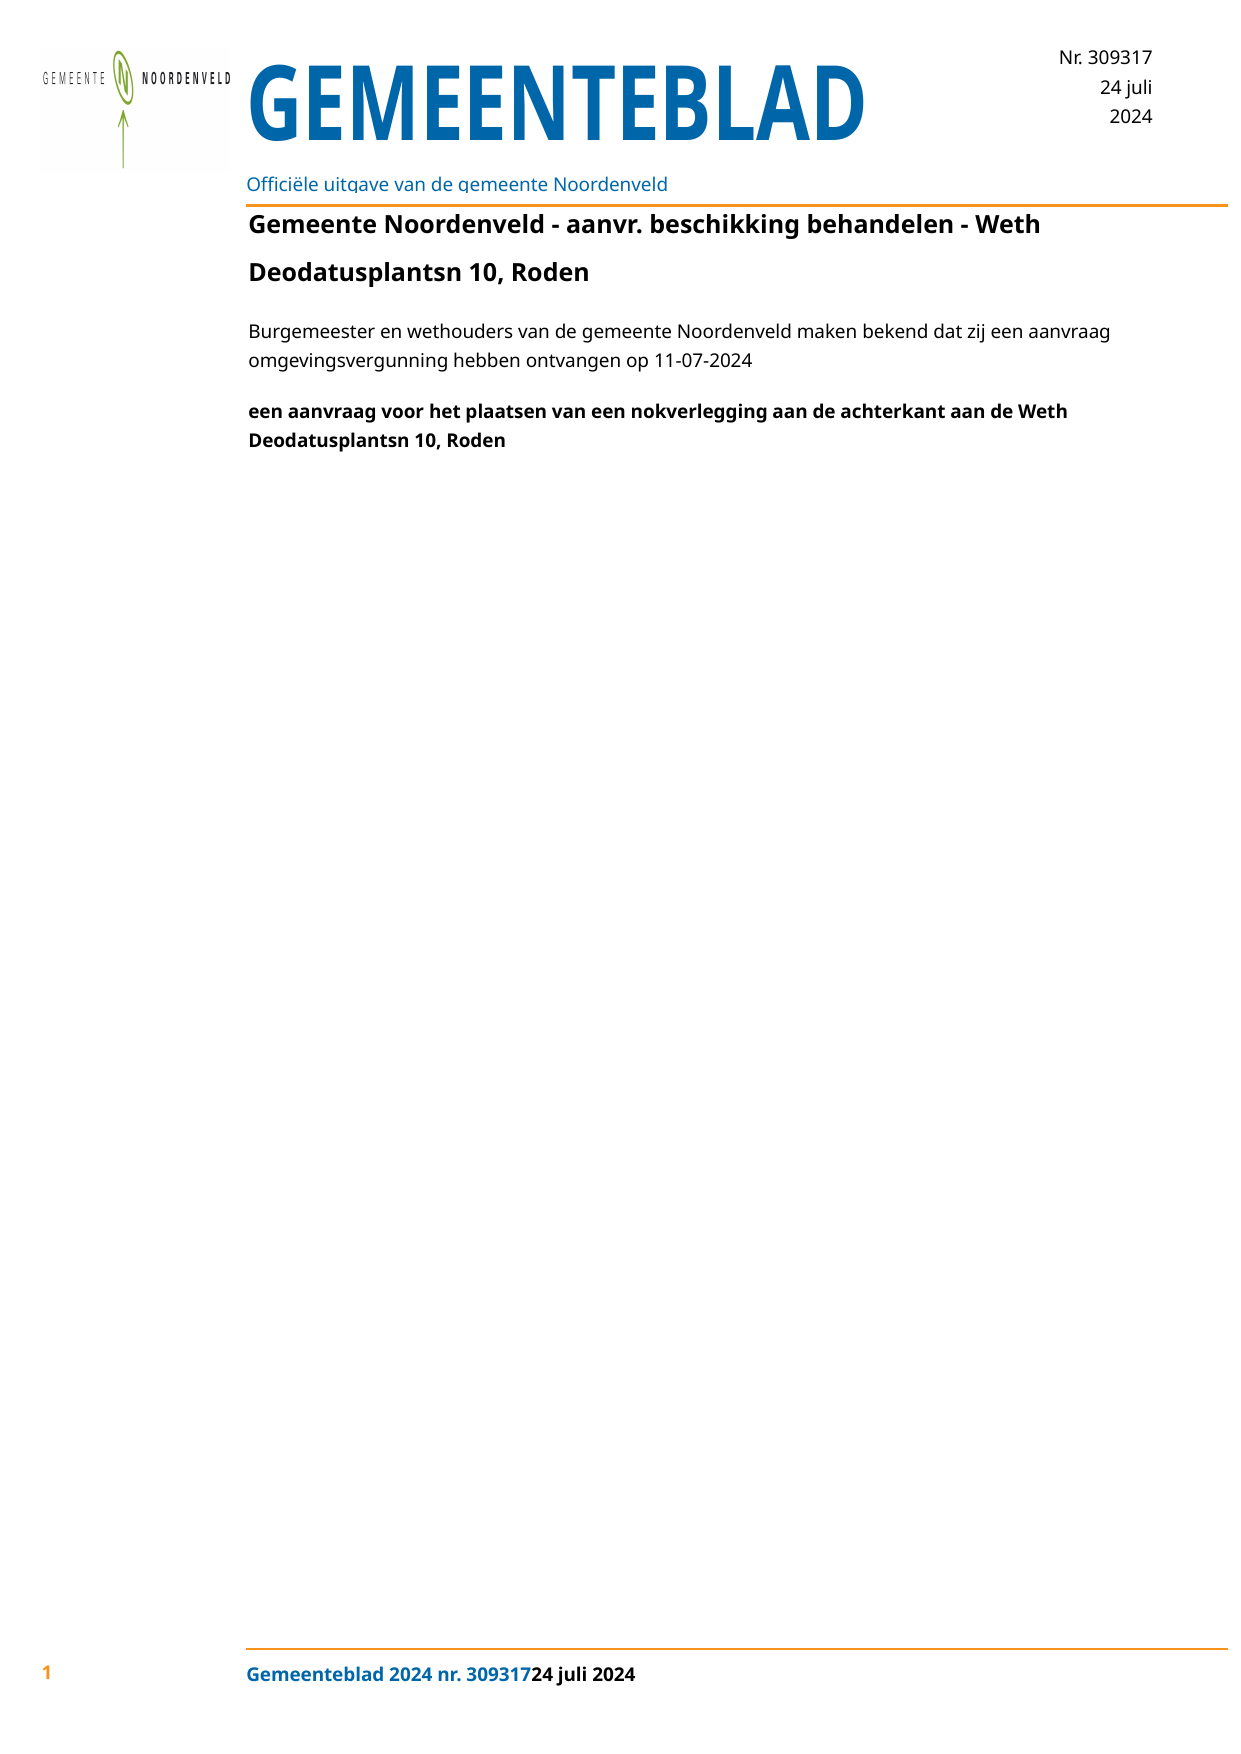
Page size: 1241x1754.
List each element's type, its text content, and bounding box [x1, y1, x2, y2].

text Gemeente Noordenveld - aanvr. beschikking behandelen - Weth Deodatusplantsn 10, Roden [248, 207, 1152, 288]
text Burgemeester en wethouders van de gemeente Noordenveld maken bekend dat zij een aanvraag omgevingsvergunning hebben ontvangen op 11-07-2024 [248, 318, 1152, 373]
text een aanvraag voor het plaatsen van een nokverlegging aan de achterkant aan de Weth Deodatusplantsn 10, Roden [248, 398, 1152, 453]
picture [41, 47, 231, 172]
